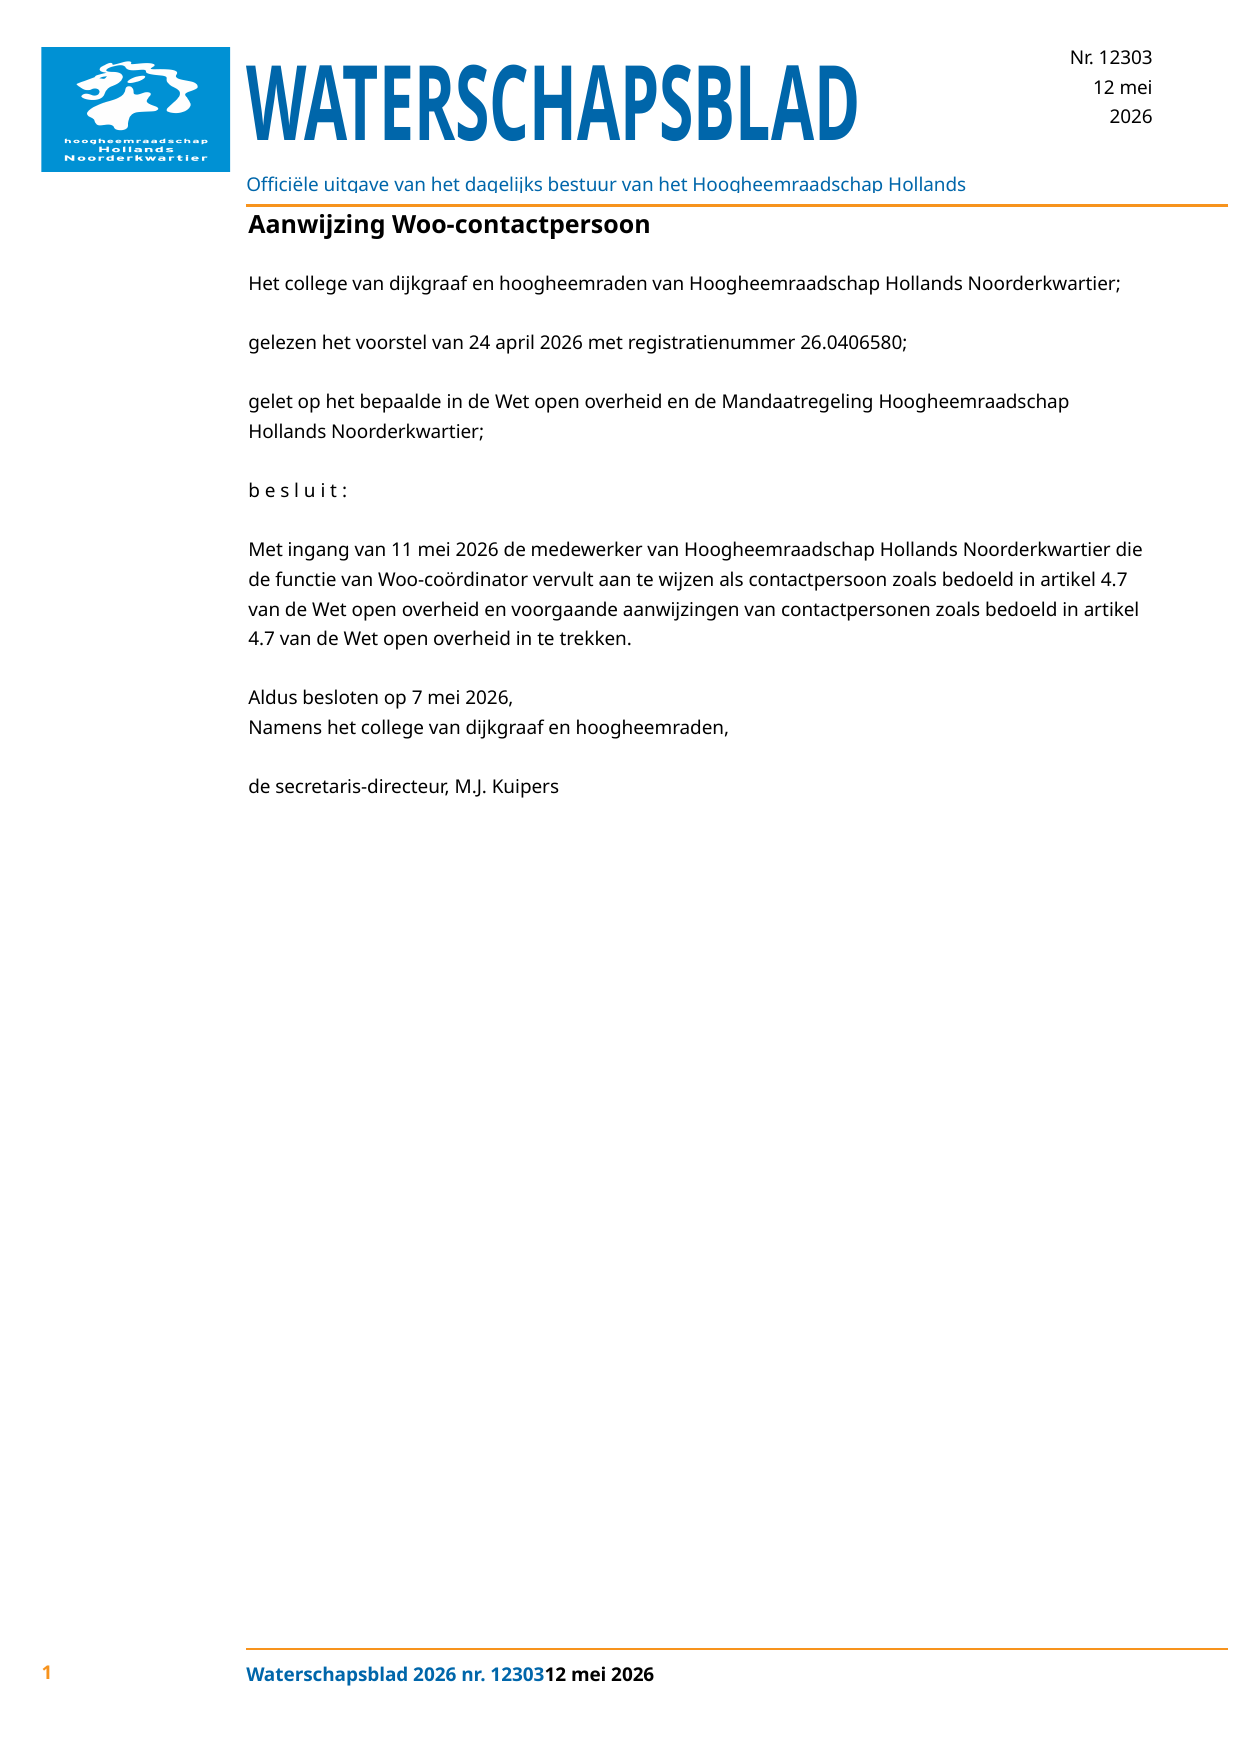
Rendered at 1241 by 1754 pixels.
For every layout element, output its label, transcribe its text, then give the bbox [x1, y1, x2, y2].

text Namens het college van dijkgraaf en hoogheemraden, [248, 714, 1152, 740]
text Het college van dijkgraaf en hoogheemraden van Hoogheemraadschap Hollands Noorderkwartier; [248, 270, 1152, 296]
text de secretaris-directeur, M.J. Kuipers [248, 773, 1152, 799]
picture [118, 62, 197, 112]
picture [88, 87, 157, 130]
text Met ingang van 11 mei 2026 de medewerker van Hoogheemraadschap Hollands Noorderkwartier die de functie van Woo-coördinator vervult aan te wijzen als contactpersoon zoals bedoeld in artikel 4.7 van de Wet open overheid en voorgaande aanwijzingen van contactpersonen zoals bedoeld in artikel 4.7 van de Wet open overheid in te trekken. [248, 537, 1152, 651]
text Aldus besloten op 7 mei 2026, [248, 684, 1152, 710]
text gelezen het voorstel van 24 april 2026 met registratienummer 26.0406580; [248, 329, 1152, 355]
text gelet op het bepaalde in de Wet open overheid en de Mandaatregeling Hoogheemraadschap Hollands Noorderkwartier; [248, 389, 1152, 444]
picture [78, 64, 122, 99]
text Aanwijzing Woo-contactpersoon [248, 207, 1152, 241]
text b e s l u i t : [248, 477, 1152, 503]
picture [129, 76, 144, 82]
